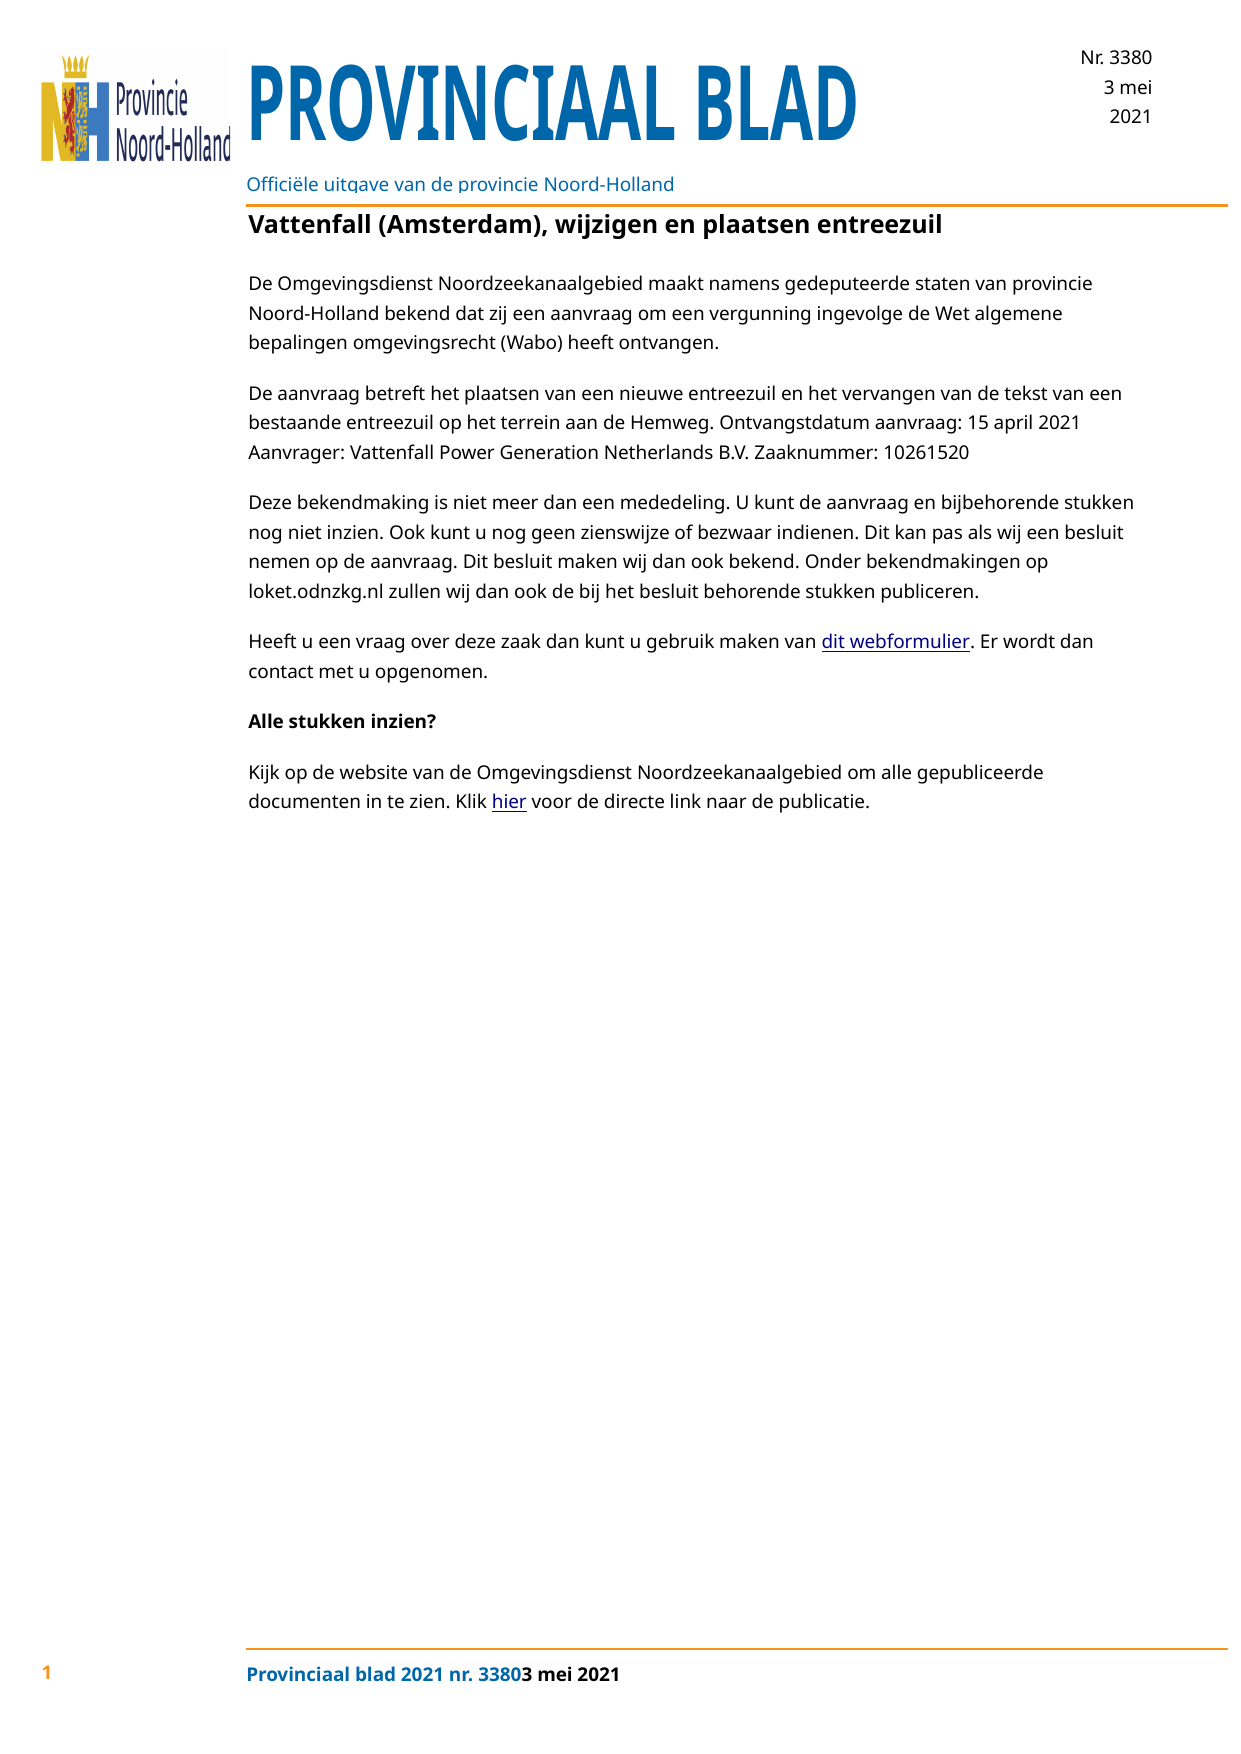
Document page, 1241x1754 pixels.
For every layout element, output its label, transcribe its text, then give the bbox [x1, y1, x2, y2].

text De aanvraag betreft het plaatsen van een nieuwe entreezuil en het vervangen van de tekst van een bestaande entreezuil op het terrein aan de Hemweg. Ontvangstdatum aanvraag: 15 april 2021 Aanvrager: Vattenfall Power Generation Netherlands B.V. Zaaknummer: 10261520 [248, 380, 1152, 465]
text Deze bekendmaking is niet meer dan een mededeling. U kunt de aanvraag en bijbehorende stukken nog niet inzien. Ook kunt u nog geen zienswijze of bezwaar indienen. Dit kan pas als wij een besluit nemen op de aanvraag. Dit besluit maken wij dan ook bekend. Onder bekendmakingen op loket.odnzkg.nl zullen wij dan ook de bij het besluit behorende stukken publiceren. [248, 489, 1152, 604]
text Heeft u een vraag over deze zaak dan kunt u gebruik maken van dit webformulier. Er wordt dan contact met u opgenomen. [248, 629, 1152, 684]
text Vattenfall (Amsterdam), wijzigen en plaatsen entreezuil [248, 207, 1152, 241]
text Kijk op de website van de Omgevingsdienst Noordzeekanaalgebied om alle gepubliceerde documenten in te zien. Klik hier voor de directe link naar de publicatie. [248, 759, 1152, 814]
picture [41, 47, 231, 172]
text Alle stukken inzien? [248, 709, 1152, 734]
text De Omgevingsdienst Noordzeekanaalgebied maakt namens gedeputeerde staten van provincie Noord-Holland bekend dat zij een aanvraag om een vergunning ingevolge de Wet algemene bepalingen omgevingsrecht (Wabo) heeft ontvangen. [248, 270, 1152, 355]
